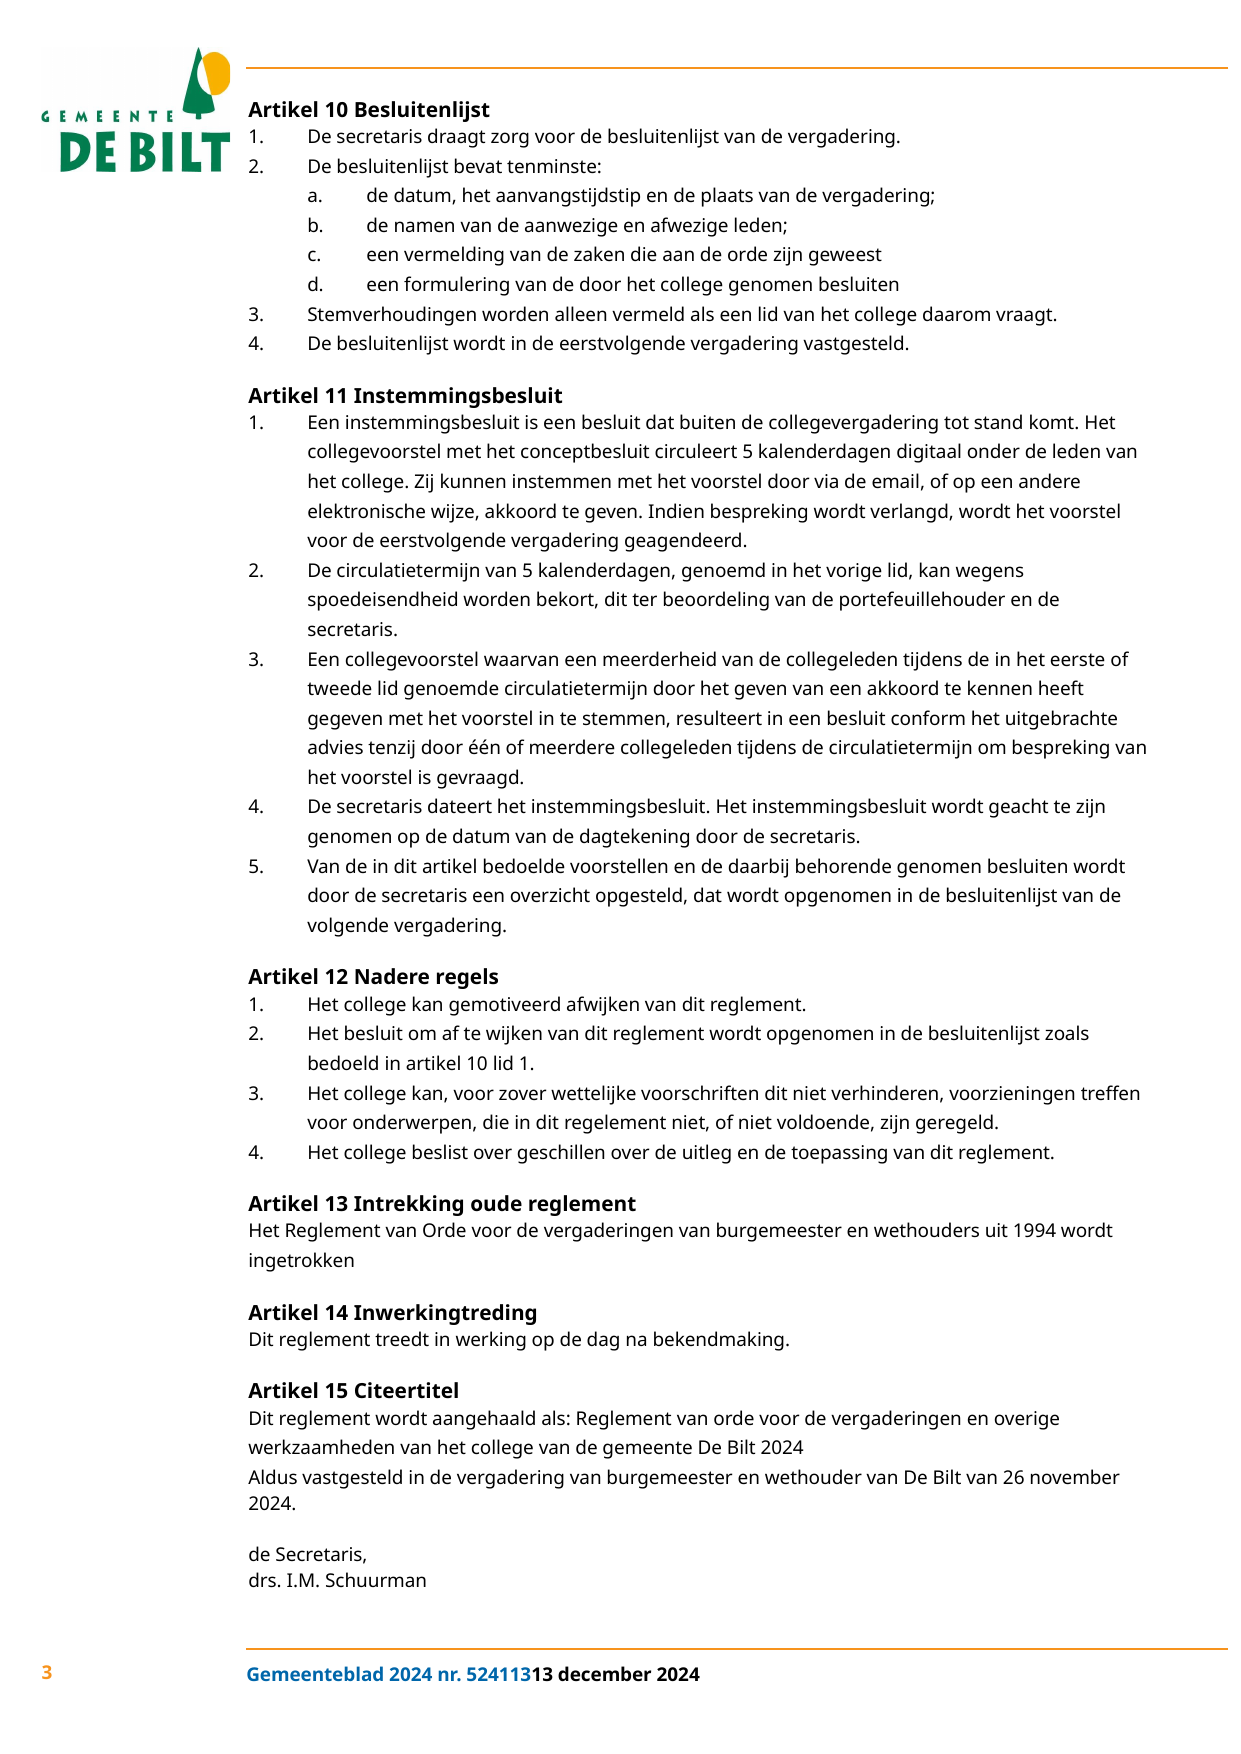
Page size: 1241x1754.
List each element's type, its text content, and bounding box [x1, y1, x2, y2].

list De besluitenlijst bevat tenminste: [248, 153, 1152, 178]
list De circulatietermijn van 5 kalenderdagen, genoemd in het vorige lid, kan wegens spoedeisendheid worden bekort, dit ter beoordeling van de portefeuillehouder en de secretaris. [248, 557, 1152, 642]
list Het college kan gemotiveerd afwijken van dit reglement. [248, 991, 1152, 1017]
list Het besluit om af te wijken van dit reglement wordt opgenomen in de besluitenlijst zoals bedoeld in artikel 10 lid 1. [248, 1021, 1152, 1076]
list Een collegevoorstel waarvan een meerderheid van de collegeleden tijdens de in het eerste of tweede lid genoemde circulatietermijn door het geven van een akkoord te kennen heeft gegeven met het voorstel in te stemmen, resulteert in een besluit conform het uitgebrachte advies tenzij door één of meerdere collegeleden tijdens de circulatietermijn om bespreking van het voorstel is gevraagd. [248, 646, 1152, 790]
text Artikel 11 Instemmingsbesluit [248, 381, 1152, 409]
list De secretaris dateert het instemmingsbesluit. Het instemmingsbesluit wordt geacht te zijn genomen op de datum van de dagtekening door de secretaris. [248, 794, 1152, 849]
list Het college kan, voor zover wettelijke voorschriften dit niet verhinderen, voorzieningen treffen voor onderwerpen, die in dit regelement niet, of niet voldoende, zijn geregeld. [248, 1080, 1152, 1135]
list Het college beslist over geschillen over de uitleg en de toepassing van dit reglement. [248, 1139, 1152, 1164]
list De secretaris draagt zorg voor de besluitenlijst van de vergadering. [248, 123, 1152, 149]
text Dit reglement treedt in werking op de dag na bekendmaking. [248, 1326, 1152, 1352]
picture [41, 47, 231, 172]
list de namen van de aanwezige en afwezige leden; [307, 212, 1152, 238]
text Artikel 14 Inwerkingtreding [248, 1298, 1152, 1326]
list de datum, het aanvangstijdstip en de plaats van de vergadering; [307, 182, 1152, 208]
text Het Reglement van Orde voor de vergaderingen van burgemeester en wethouders uit 1994 wordt ingetrokken [248, 1218, 1152, 1273]
text Dit reglement wordt aangehaald als: Reglement van orde voor de vergaderingen en overige werkzaamheden van het college van de gemeente De Bilt 2024 [248, 1405, 1152, 1460]
text Artikel 10 Besluitenlijst [248, 95, 1152, 123]
text Artikel 15 Citeertitel [248, 1377, 1152, 1405]
list een vermelding van de zaken die aan de orde zijn geweest [307, 242, 1152, 267]
list een formulering van de door het college genomen besluiten [307, 271, 1152, 297]
list Van de in dit artikel bedoelde voorstellen en de daarbij behorende genomen besluiten wordt door de secretaris een overzicht opgesteld, dat wordt opgenomen in de besluitenlijst van de volgende vergadering. [248, 853, 1152, 938]
list De besluitenlijst wordt in de eerstvolgende vergadering vastgesteld. [248, 330, 1152, 356]
text drs. I.M. Schuurman [248, 1567, 1152, 1593]
text Artikel 12 Nadere regels [248, 962, 1152, 991]
list Een instemmingsbesluit is een besluit dat buiten de collegevergadering tot stand komt. Het collegevoorstel met het conceptbesluit circuleert 5 kalenderdagen digitaal onder de leden van het college. Zij kunnen instemmen met het voorstel door via de email, of op een andere elektronische wijze, akkoord te geven. Indien bespreking wordt verlangd, wordt het voorstel voor de eerstvolgende vergadering geagendeerd. [248, 409, 1152, 553]
text de Secretaris, [248, 1541, 1152, 1567]
text Artikel 13 Intrekking oude reglement [248, 1189, 1152, 1218]
text Aldus vastgesteld in de vergadering van burgemeester en wethouder van De Bilt van 26 november 2024. [248, 1464, 1152, 1516]
list Stemverhoudingen worden alleen vermeld als een lid van het college daarom vraagt. [248, 301, 1152, 326]
